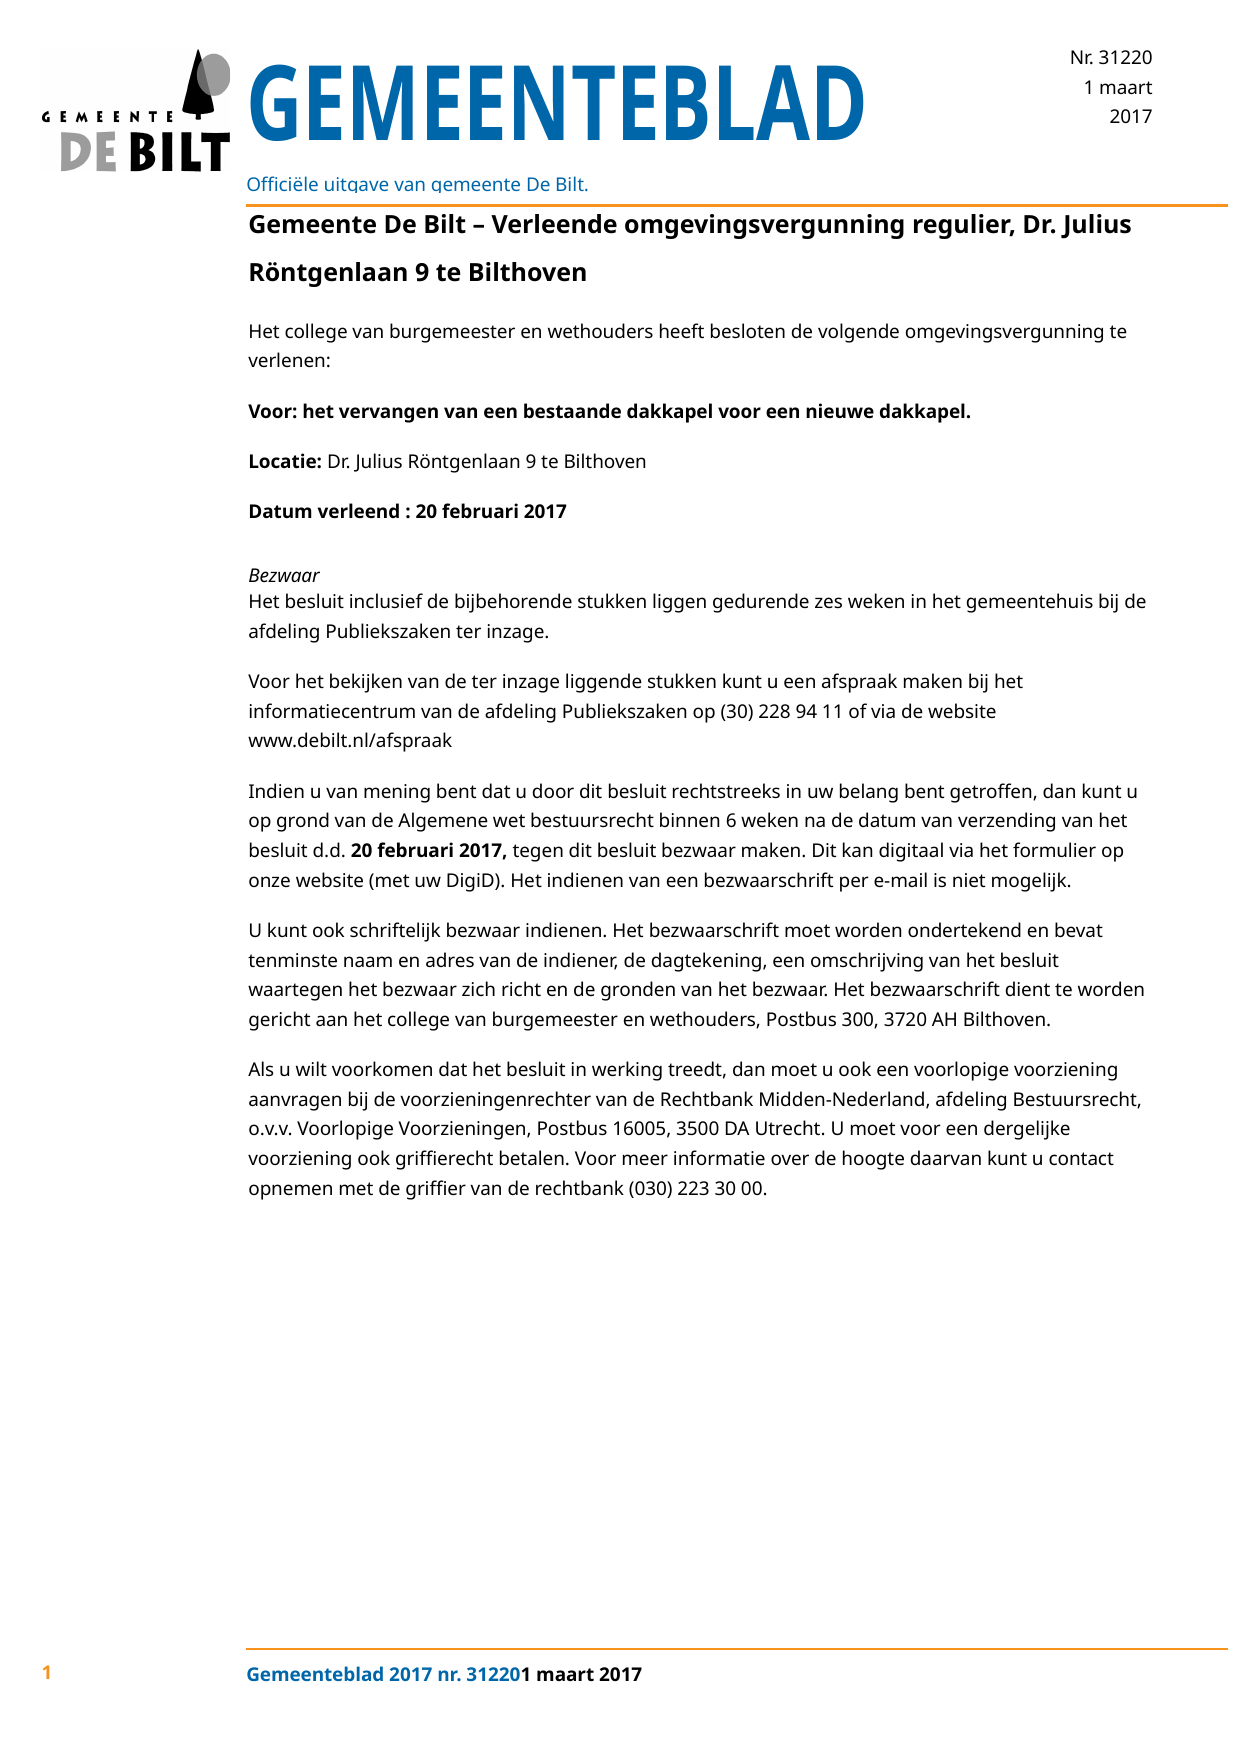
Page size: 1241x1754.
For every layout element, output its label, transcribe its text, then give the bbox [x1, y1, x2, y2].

text Datum verleend : 20 februari 2017 [248, 499, 1152, 524]
text Als u wilt voorkomen dat het besluit in werking treedt, dan moet u ook een voorlopige voorziening aanvragen bij de voorzieningenrechter van de Rechtbank Midden-Nederland, afdeling Bestuursrecht, o.v.v. Voorlopige Voorzieningen, Postbus 16005, 3500 DA Utrecht. U moet voor een dergelijke voorziening ook griffierecht betalen. Voor meer informatie over de hoogte daarvan kunt u contact opnemen met de griffier van de rechtbank (030) 223 30 00. [248, 1056, 1152, 1200]
text Bezwaar [248, 563, 1152, 588]
picture [41, 47, 231, 172]
text Voor het bekijken van de ter inzage liggende stukken kunt u een afspraak maken bij het informatiecentrum van de afdeling Publiekszaken op (30) 228 94 11 of via de website www.debilt.nl/afspraak [248, 668, 1152, 753]
text Het college van burgemeester en wethouders heeft besloten de volgende omgevingsvergunning te verlenen: [248, 318, 1152, 373]
text Het besluit inclusief de bijbehorende stukken liggen gedurende zes weken in het gemeentehuis bij de afdeling Publiekszaken ter inzage. [248, 588, 1152, 644]
text Locatie: Dr. Julius Röntgenlaan 9 te Bilthoven [248, 448, 1152, 474]
text Gemeente De Bilt – Verleende omgevingsvergunning regulier, Dr. Julius Röntgenlaan 9 te Bilthoven [248, 207, 1152, 288]
text Voor: het vervangen van een bestaande dakkapel voor een nieuwe dakkapel. [248, 398, 1152, 424]
text U kunt ook schriftelijk bezwaar indienen. Het bezwaarschrift moet worden ondertekend en bevat tenminste naam en adres van de indiener, de dagtekening, een omschrijving van het besluit waartegen het bezwaar zich richt en de gronden van het bezwaar. Het bezwaarschrift dient te worden gericht aan het college van burgemeester en wethouders, Postbus 300, 3720 AH Bilthoven. [248, 917, 1152, 1032]
text Indien u van mening bent dat u door dit besluit rechtstreeks in uw belang bent getroffen, dan kunt u op grond van de Algemene wet bestuursrecht binnen 6 weken na de datum van verzending van het besluit d.d. 20 februari 2017, tegen dit besluit bezwaar maken. Dit kan digitaal via het formulier op onze website (met uw DigiD). Het indienen van een bezwaarschrift per e-mail is niet mogelijk. [248, 778, 1152, 892]
